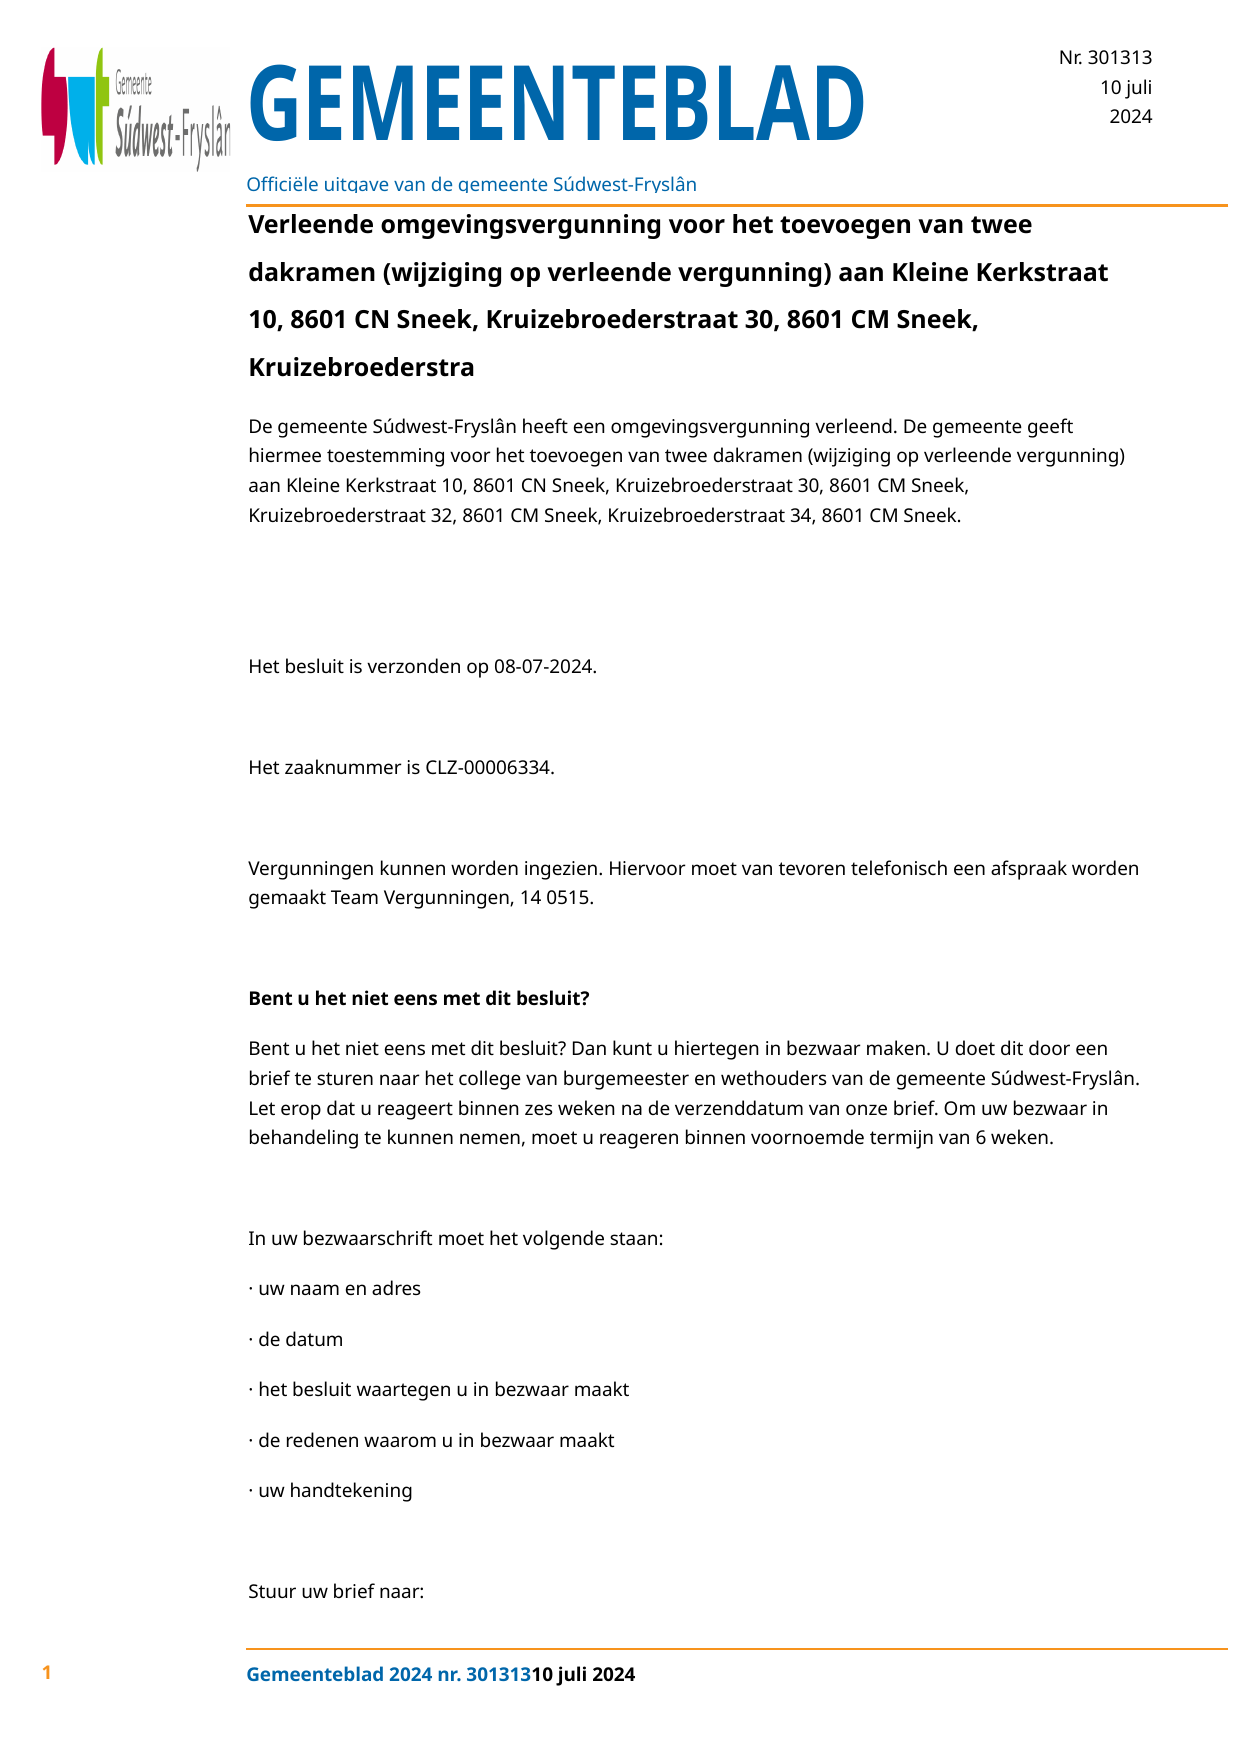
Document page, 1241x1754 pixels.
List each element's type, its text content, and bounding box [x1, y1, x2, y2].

text · uw handtekening [248, 1477, 1152, 1503]
text Vergunningen kunnen worden ingezien. Hiervoor moet van tevoren telefonisch een afspraak worden gemaakt Team Vergunningen, 14 0515. [248, 855, 1152, 910]
text Verleende omgevingsvergunning voor het toevoegen van twee dakramen (wijziging op verleende vergunning) aan Kleine Kerkstraat 10, 8601 CN Sneek, Kruizebroederstraat 30, 8601 CM Sneek, Kruizebroederstra [248, 207, 1152, 384]
text · de datum [248, 1326, 1152, 1352]
text Bent u het niet eens met dit besluit? [248, 985, 1152, 1011]
text Het besluit is verzonden op 08-07-2024. [248, 653, 1152, 679]
text · de redenen waarom u in bezwaar maakt [248, 1427, 1152, 1453]
text · uw naam en adres [248, 1276, 1152, 1301]
text Het zaaknummer is CLZ-00006334. [248, 754, 1152, 780]
text Stuur uw brief naar: [248, 1578, 1152, 1604]
text Bent u het niet eens met dit besluit? Dan kunt u hiertegen in bezwaar maken. U doet dit door een brief te sturen naar het college van burgemeester en wethouders van de gemeente Súdwest-Fryslân. Let erop dat u reageert binnen zes weken na de verzenddatum van onze brief. Om uw bezwaar in behandeling te kunnen nemen, moet u reageren binnen voornoemde termijn van 6 weken. [248, 1036, 1152, 1150]
text In uw bezwaarschrift moet het volgende staan: [248, 1225, 1152, 1251]
text · het besluit waartegen u in bezwaar maakt [248, 1376, 1152, 1402]
text De gemeente Súdwest-Fryslân heeft een omgevingsvergunning verleend. De gemeente geeft hiermee toestemming voor het toevoegen van twee dakramen (wijziging op verleende vergunning) aan Kleine Kerkstraat 10, 8601 CN Sneek, Kruizebroederstraat 30, 8601 CM Sneek, Kruizebroederstraat 32, 8601 CM Sneek, Kruizebroederstraat 34, 8601 CM Sneek. [248, 413, 1152, 528]
picture [41, 47, 231, 172]
